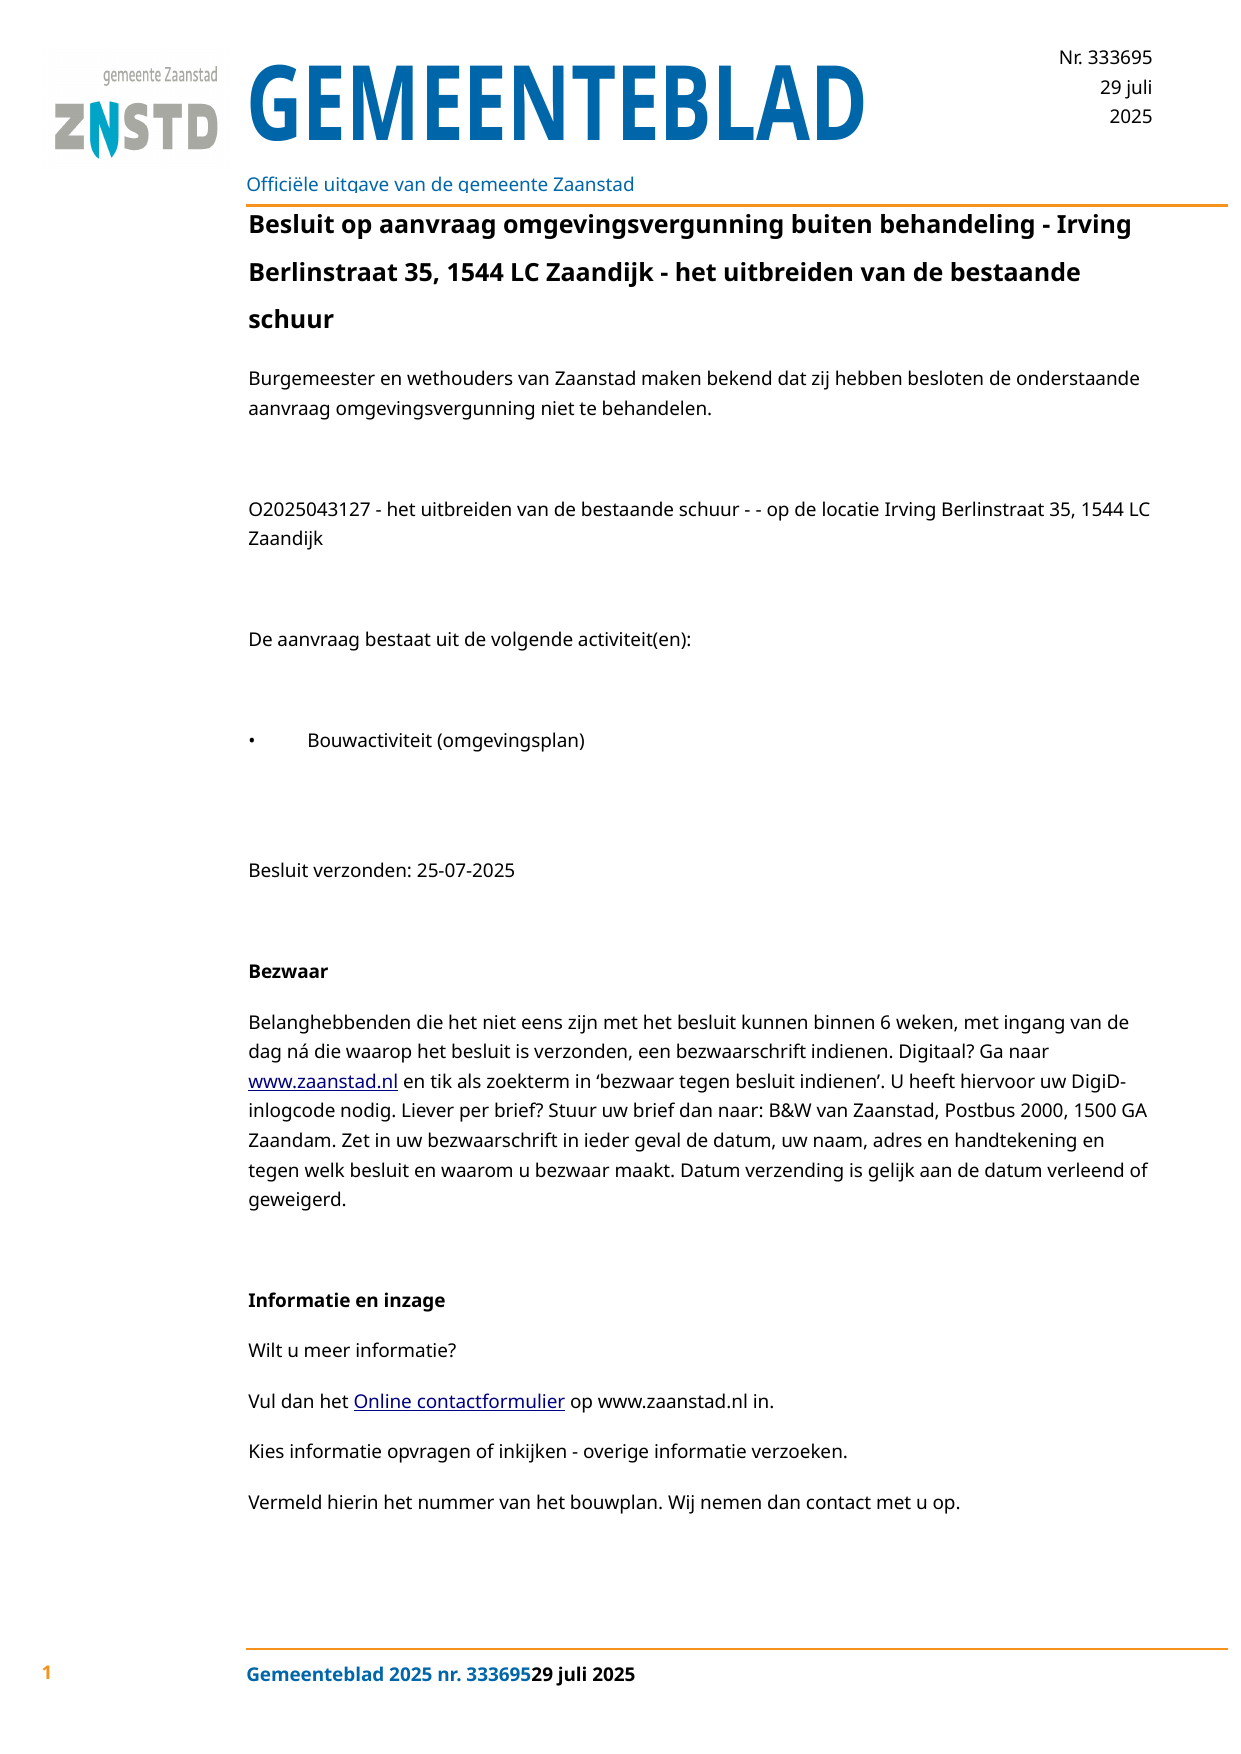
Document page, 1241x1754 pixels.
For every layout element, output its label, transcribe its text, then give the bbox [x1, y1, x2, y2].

text O2025043127 - het uitbreiden van de bestaande schuur - - op de locatie Irving Berlinstraat 35, 1544 LC Zaandijk [248, 496, 1152, 551]
text Burgemeester en wethouders van Zaanstad maken bekend dat zij hebben besloten de onderstaande aanvraag omgevingsvergunning niet te behandelen. [248, 366, 1152, 421]
picture [41, 47, 231, 172]
text Bezwaar [248, 958, 1152, 984]
list Bouwactiviteit (omgevingsplan) [248, 727, 1152, 753]
text De aanvraag bestaat uit de volgende activiteit(en): [248, 626, 1152, 652]
text Informatie en inzage [248, 1287, 1152, 1313]
text Besluit op aanvraag omgevingsvergunning buiten behandeling - Irving Berlinstraat 35, 1544 LC Zaandijk - het uitbreiden van de bestaande schuur [248, 207, 1152, 336]
text Belanghebbenden die het niet eens zijn met het besluit kunnen binnen 6 weken, met ingang van de dag ná die waarop het besluit is verzonden, een bezwaarschrift indienen. Digitaal? Ga naar www.zaanstad.nl en tik als zoekterm in ‘bezwaar tegen besluit indienen’. U heeft hiervoor uw DigiD-inlogcode nodig. Liever per brief? Stuur uw brief dan naar: B&W van Zaanstad, Postbus 2000, 1500 GA Zaandam. Zet in uw bezwaarschrift in ieder geval de datum, uw naam, adres en handtekening en tegen welk besluit en waarom u bezwaar maakt. Datum verzending is gelijk aan de datum verleend of geweigerd. [248, 1009, 1152, 1212]
text Besluit verzonden: 25-07-2025 [248, 858, 1152, 883]
text Vermeld hierin het nummer van het bouwplan. Wij nemen dan contact met u op. [248, 1489, 1152, 1514]
text Wilt u meer informatie? [248, 1338, 1152, 1363]
text Vul dan het Online contactformulier op www.zaanstad.nl in. [248, 1388, 1152, 1414]
text Kies informatie opvragen of inkijken - overige informatie verzoeken. [248, 1438, 1152, 1464]
